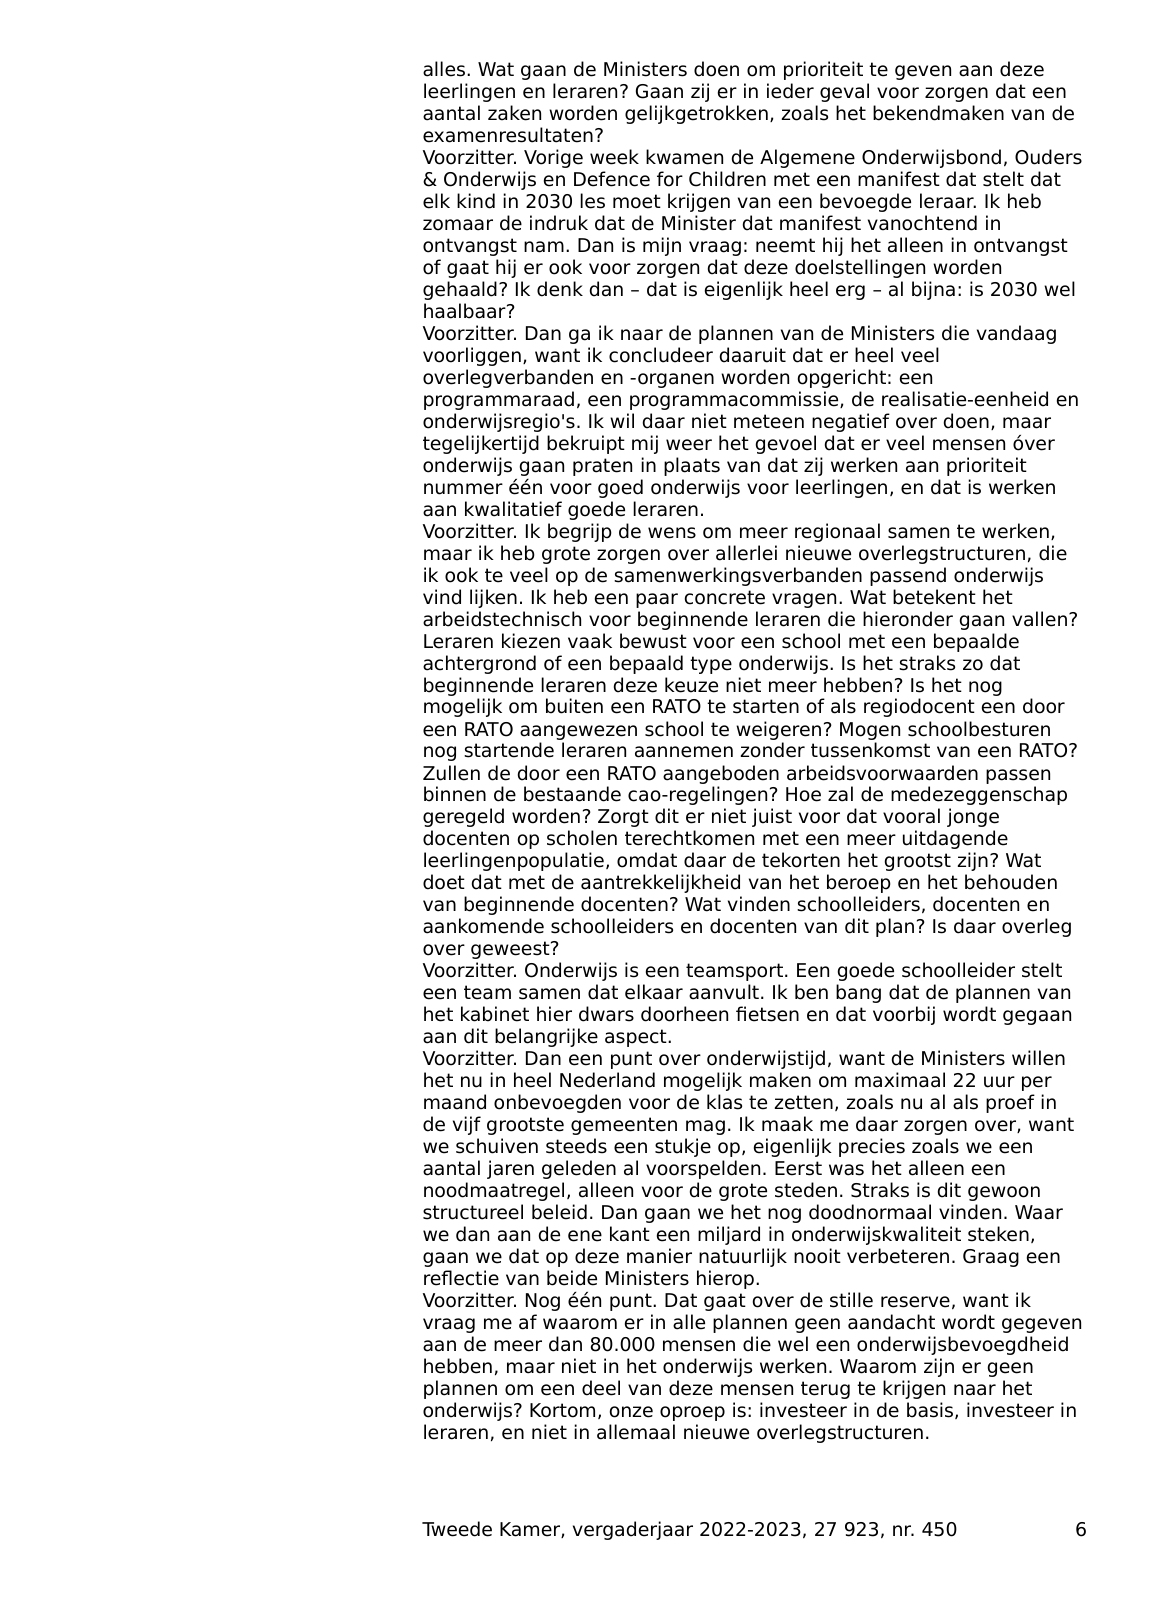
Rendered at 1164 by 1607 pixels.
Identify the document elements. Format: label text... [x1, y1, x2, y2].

text Voorzitter. Onderwijs is een teamsport. Een goede schoolleider stelt een team samen dat elkaar aanvult. Ik ben bang dat de plannen van het kabinet hier dwars doorheen fietsen en dat voorbij wordt gegaan aan dit belangrijke aspect. [422, 960, 1087, 1048]
text Voorzitter. Nog één punt. Dat gaat over de stille reserve, want ik vraag me af waarom er in alle plannen geen aandacht wordt gegeven aan de meer dan 80.000 mensen die wel een onderwijsbevoegdheid hebben, maar niet in het onderwijs werken. Waarom zijn er geen plannen om een deel van deze mensen terug te krijgen naar het onderwijs? Kortom, onze oproep is: investeer in de basis, investeer in leraren, en niet in allemaal nieuwe overlegstructuren. [422, 1290, 1087, 1444]
text Voorzitter. Vorige week kwamen de Algemene Onderwijsbond, Ouders & Onderwijs en Defence for Children met een manifest dat stelt dat elk kind in 2030 les moet krijgen van een bevoegde leraar. Ik heb zomaar de indruk dat de Minister dat manifest vanochtend in ontvangst nam. Dan is mijn vraag: neemt hij het alleen in ontvangst of gaat hij er ook voor zorgen dat deze doelstellingen worden gehaald? Ik denk dan – dat is eigenlijk heel erg – al bijna: is 2030 wel haalbaar? [422, 147, 1087, 323]
text Voorzitter. Ik begrijp de wens om meer regionaal samen te werken, maar ik heb grote zorgen over allerlei nieuwe overlegstructuren, die ik ook te veel op de samenwerkingsverbanden passend onderwijs vind lijken. Ik heb een paar concrete vragen. Wat betekent het arbeidstechnisch voor beginnende leraren die hieronder gaan vallen? Leraren kiezen vaak bewust voor een school met een bepaalde achtergrond of een bepaald type onderwijs. Is het straks zo dat beginnende leraren deze keuze niet meer hebben? Is het nog mogelijk om buiten een RATO te starten of als regiodocent een door een RATO aangewezen school te weigeren? Mogen schoolbesturen nog startende leraren aannemen zonder tussenkomst van een RATO? Zullen de door een RATO aangeboden arbeidsvoorwaarden passen binnen de bestaande cao-regelingen? Hoe zal de medezeggenschap geregeld worden? Zorgt dit er niet juist voor dat vooral jonge docenten op scholen terechtkomen met een meer uitdagende leerlingenpopulatie, omdat daar de tekorten het grootst zijn? Wat doet dat met de aantrekkelijkheid van het beroep en het behouden van beginnende docenten? Wat vinden schoolleiders, docenten en aankomende schoolleiders en docenten van dit plan? Is daar overleg over geweest? [422, 521, 1087, 960]
text Voorzitter. Dan een punt over onderwijstijd, want de Ministers willen het nu in heel Nederland mogelijk maken om maximaal 22 uur per maand onbevoegden voor de klas te zetten, zoals nu al als proef in de vijf grootste gemeenten mag. Ik maak me daar zorgen over, want we schuiven steeds een stukje op, eigenlijk precies zoals we een aantal jaren geleden al voorspelden. Eerst was het alleen een noodmaatregel, alleen voor de grote steden. Straks is dit gewoon structureel beleid. Dan gaan we het nog doodnormaal vinden. Waar we dan aan de ene kant een miljard in onderwijskwaliteit steken, gaan we dat op deze manier natuurlijk nooit verbeteren. Graag een reflectie van beide Ministers hierop. [422, 1048, 1087, 1290]
text alles. Wat gaan de Ministers doen om prioriteit te geven aan deze leerlingen en leraren? Gaan zij er in ieder geval voor zorgen dat een aantal zaken worden gelijkgetrokken, zoals het bekendmaken van de examenresultaten? [422, 59, 1087, 147]
text Voorzitter. Dan ga ik naar de plannen van de Ministers die vandaag voorliggen, want ik concludeer daaruit dat er heel veel overlegverbanden en -organen worden opgericht: een programmaraad, een programmacommissie, de realisatie-eenheid en onderwijsregio's. Ik wil daar niet meteen negatief over doen, maar tegelijkertijd bekruipt mij weer het gevoel dat er veel mensen óver onderwijs gaan praten in plaats van dat zij werken aan prioriteit nummer één voor goed onderwijs voor leerlingen, en dat is werken aan kwalitatief goede leraren. [422, 323, 1087, 521]
